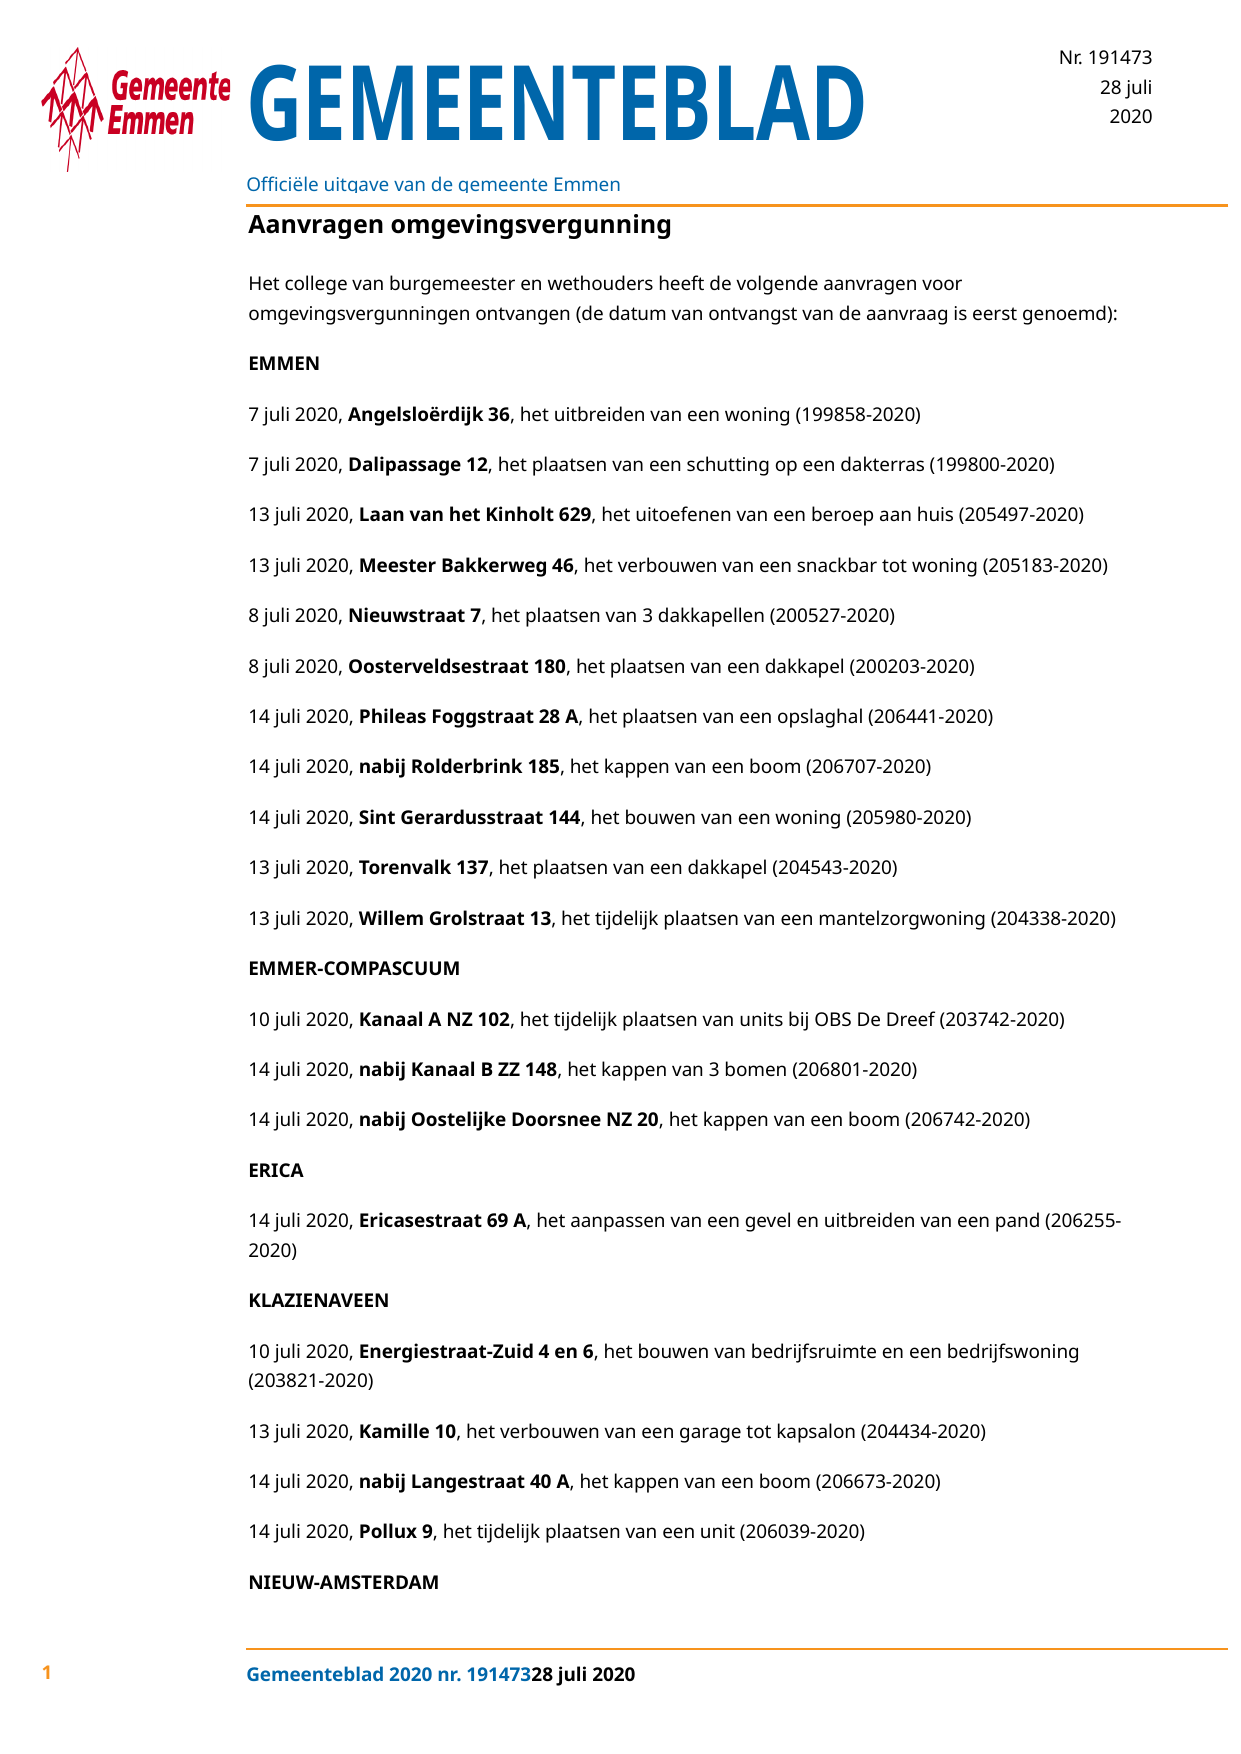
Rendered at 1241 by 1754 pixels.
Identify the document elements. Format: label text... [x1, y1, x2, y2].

text 13 juli 2020, Kamille 10, het verbouwen van een garage tot kapsalon (204434-2020) [248, 1418, 1152, 1443]
text KLAZIENAVEEN [248, 1287, 1152, 1313]
text 7 juli 2020, Angelsloërdijk 36, het uitbreiden van een woning (199858-2020) [248, 401, 1152, 426]
picture [41, 47, 231, 172]
text 14 juli 2020, Pollux 9, het tijdelijk plaatsen van een unit (206039-2020) [248, 1519, 1152, 1544]
text EMMEN [248, 350, 1152, 376]
text 8 juli 2020, Oosterveldsestraat 180, het plaatsen van een dakkapel (200203-2020) [248, 653, 1152, 678]
text 7 juli 2020, Dalipassage 12, het plaatsen van een schutting op een dakterras (199800-2020) [248, 451, 1152, 477]
text 14 juli 2020, Ericasestraat 69 A, het aanpassen van een gevel en uitbreiden van een pand (206255-2020) [248, 1207, 1152, 1263]
text 14 juli 2020, Sint Gerardusstraat 144, het bouwen van een woning (205980-2020) [248, 804, 1152, 830]
text Aanvragen omgevingsvergunning [248, 207, 1152, 241]
text 14 juli 2020, Phileas Foggstraat 28 A, het plaatsen van een opslaghal (206441-2020) [248, 703, 1152, 729]
text 13 juli 2020, Meester Bakkerweg 46, het verbouwen van een snackbar tot woning (205183-2020) [248, 552, 1152, 578]
text ERICA [248, 1157, 1152, 1183]
text 10 juli 2020, Kanaal A NZ 102, het tijdelijk plaatsen van units bij OBS De Dreef (203742-2020) [248, 1006, 1152, 1031]
text 13 juli 2020, Torenvalk 137, het plaatsen van een dakkapel (204543-2020) [248, 854, 1152, 880]
text 14 juli 2020, nabij Langestraat 40 A, het kappen van een boom (206673-2020) [248, 1468, 1152, 1494]
text 13 juli 2020, Laan van het Kinholt 629, het uitoefenen van een beroep aan huis (205497-2020) [248, 502, 1152, 527]
text 13 juli 2020, Willem Grolstraat 13, het tijdelijk plaatsen van een mantelzorgwoning (204338-2020) [248, 905, 1152, 931]
text 10 juli 2020, Energiestraat-Zuid 4 en 6, het bouwen van bedrijfsruimte en een bedrijfswoning (203821-2020) [248, 1338, 1152, 1393]
text Het college van burgemeester en wethouders heeft de volgende aanvragen voor omgevingsvergunningen ontvangen (de datum van ontvangst van de aanvraag is eerst genoemd): [248, 270, 1152, 326]
text NIEUW-AMSTERDAM [248, 1569, 1152, 1595]
text 8 juli 2020, Nieuwstraat 7, het plaatsen van 3 dakkapellen (200527-2020) [248, 602, 1152, 628]
text EMMER-COMPASCUUM [248, 955, 1152, 981]
text 14 juli 2020, nabij Rolderbrink 185, het kappen van een boom (206707-2020) [248, 754, 1152, 779]
text 14 juli 2020, nabij Oostelijke Doorsnee NZ 20, het kappen van een boom (206742-2020) [248, 1107, 1152, 1132]
text 14 juli 2020, nabij Kanaal B ZZ 148, het kappen van 3 bomen (206801-2020) [248, 1056, 1152, 1082]
